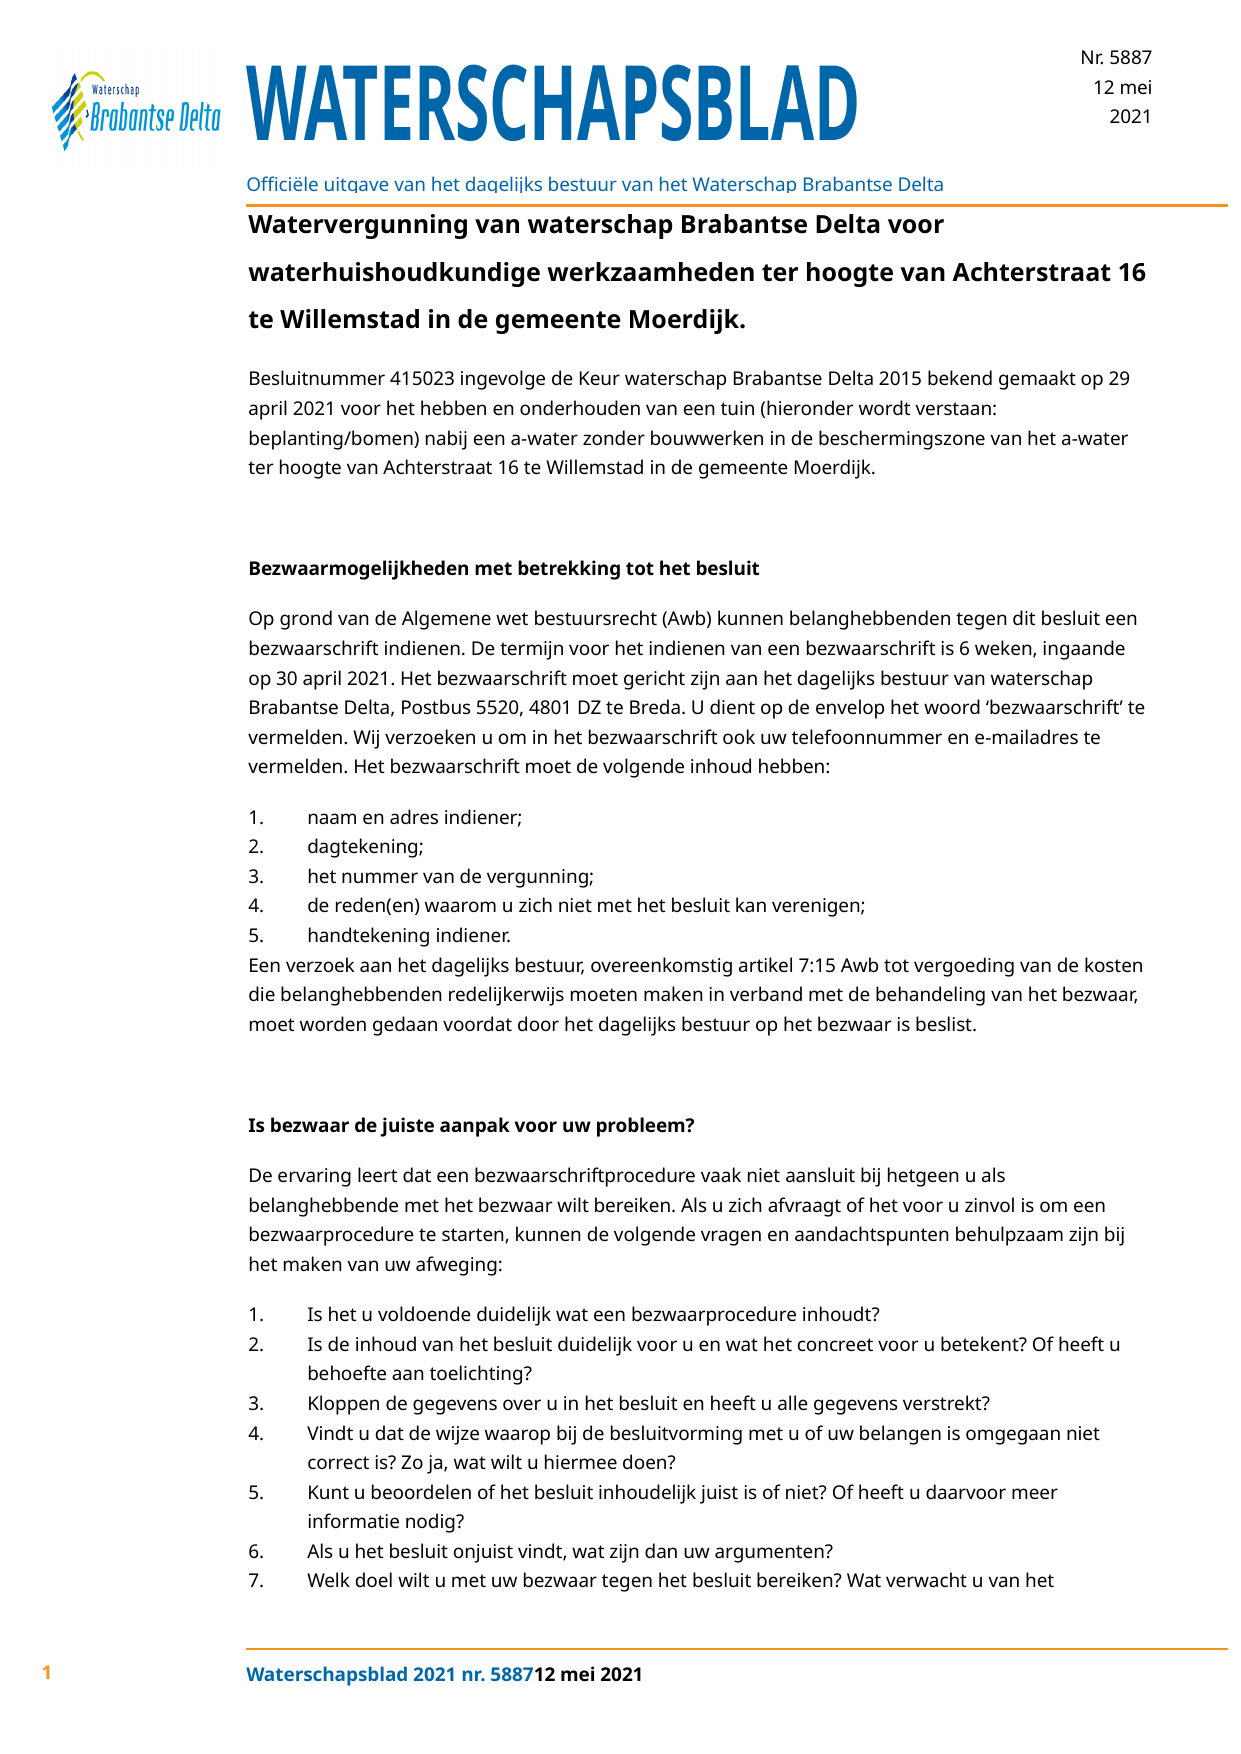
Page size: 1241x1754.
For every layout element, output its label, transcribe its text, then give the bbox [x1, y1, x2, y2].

list handtekening indiener. [248, 922, 1152, 948]
list de reden(en) waarom u zich niet met het besluit kan verenigen; [248, 893, 1152, 918]
list Als u het besluit onjuist vindt, wat zijn dan uw argumenten? [248, 1538, 1152, 1564]
text Watervergunning van waterschap Brabantse Delta voor waterhuishoudkundige werkzaamheden ter hoogte van Achterstraat 16 te Willemstad in de gemeente Moerdijk. [248, 207, 1152, 336]
list naam en adres indiener; [248, 804, 1152, 829]
text De ervaring leert dat een bezwaarschriftprocedure vaak niet aansluit bij hetgeen u als belanghebbende met het bezwaar wilt bereiken. Als u zich afvraagt of het voor u zinvol is om een bezwaarprocedure te starten, kunnen de volgende vragen en aandachtspunten behulpzaam zijn bij het maken van uw afweging: [248, 1162, 1152, 1277]
text Een verzoek aan het dagelijks bestuur, overeenkomstig artikel 7:15 Awb tot vergoeding van de kosten die belanghebbenden redelijkerwijs moeten maken in verband met de behandeling van het bezwaar, moet worden gedaan voordat door het dagelijks bestuur op het bezwaar is beslist. [248, 952, 1152, 1037]
text Is bezwaar de juiste aanpak voor uw probleem? [248, 1112, 1152, 1137]
list dagtekening; [248, 833, 1152, 859]
text Op grond van de Algemene wet bestuursrecht (Awb) kunnen belanghebbenden tegen dit besluit een bezwaarschrift indienen. De termijn voor het indienen van een bezwaarschrift is 6 weken, ingaande op 30 april 2021. Het bezwaarschrift moet gericht zijn aan het dagelijks bestuur van waterschap Brabantse Delta, Postbus 5520, 4801 DZ te Breda. U dient op de envelop het woord ‘bezwaarschrift’ te vermelden. Wij verzoeken u om in het bezwaarschrift ook uw telefoonnummer en e‑mailadres te vermelden. Het bezwaarschrift moet de volgende inhoud hebben: [248, 606, 1152, 779]
list Kunt u beoordelen of het besluit inhoudelijk juist is of niet? Of heeft u daarvoor meer informatie nodig? [248, 1479, 1152, 1534]
list het nummer van de vergunning; [248, 863, 1152, 889]
picture [41, 47, 231, 172]
list Is de inhoud van het besluit duidelijk voor u en wat het concreet voor u betekent? Of heeft u behoefte aan toelichting? [248, 1331, 1152, 1386]
list Is het u voldoende duidelijk wat een bezwaarprocedure inhoudt? [248, 1301, 1152, 1327]
list Kloppen de gegevens over u in het besluit en heeft u alle gegevens verstrekt? [248, 1390, 1152, 1416]
list Vindt u dat de wijze waarop bij de besluitvorming met u of uw belangen is omgegaan niet correct is? Zo ja, wat wilt u hiermee doen? [248, 1420, 1152, 1475]
text Bezwaarmogelijkheden met betrekking tot het besluit [248, 555, 1152, 581]
list Welk doel wilt u met uw bezwaar tegen het besluit bereiken? Wat verwacht u van het [248, 1568, 1152, 1593]
text Besluitnummer 415023 ingevolge de Keur waterschap Brabantse Delta 2015 bekend gemaakt op 29 april 2021 voor het hebben en onderhouden van een tuin (hieronder wordt verstaan: beplanting/bomen) nabij een a-water zonder bouwwerken in de beschermingszone van het a-water ter hoogte van Achterstraat 16 te Willemstad in de gemeente Moerdijk. [248, 366, 1152, 480]
